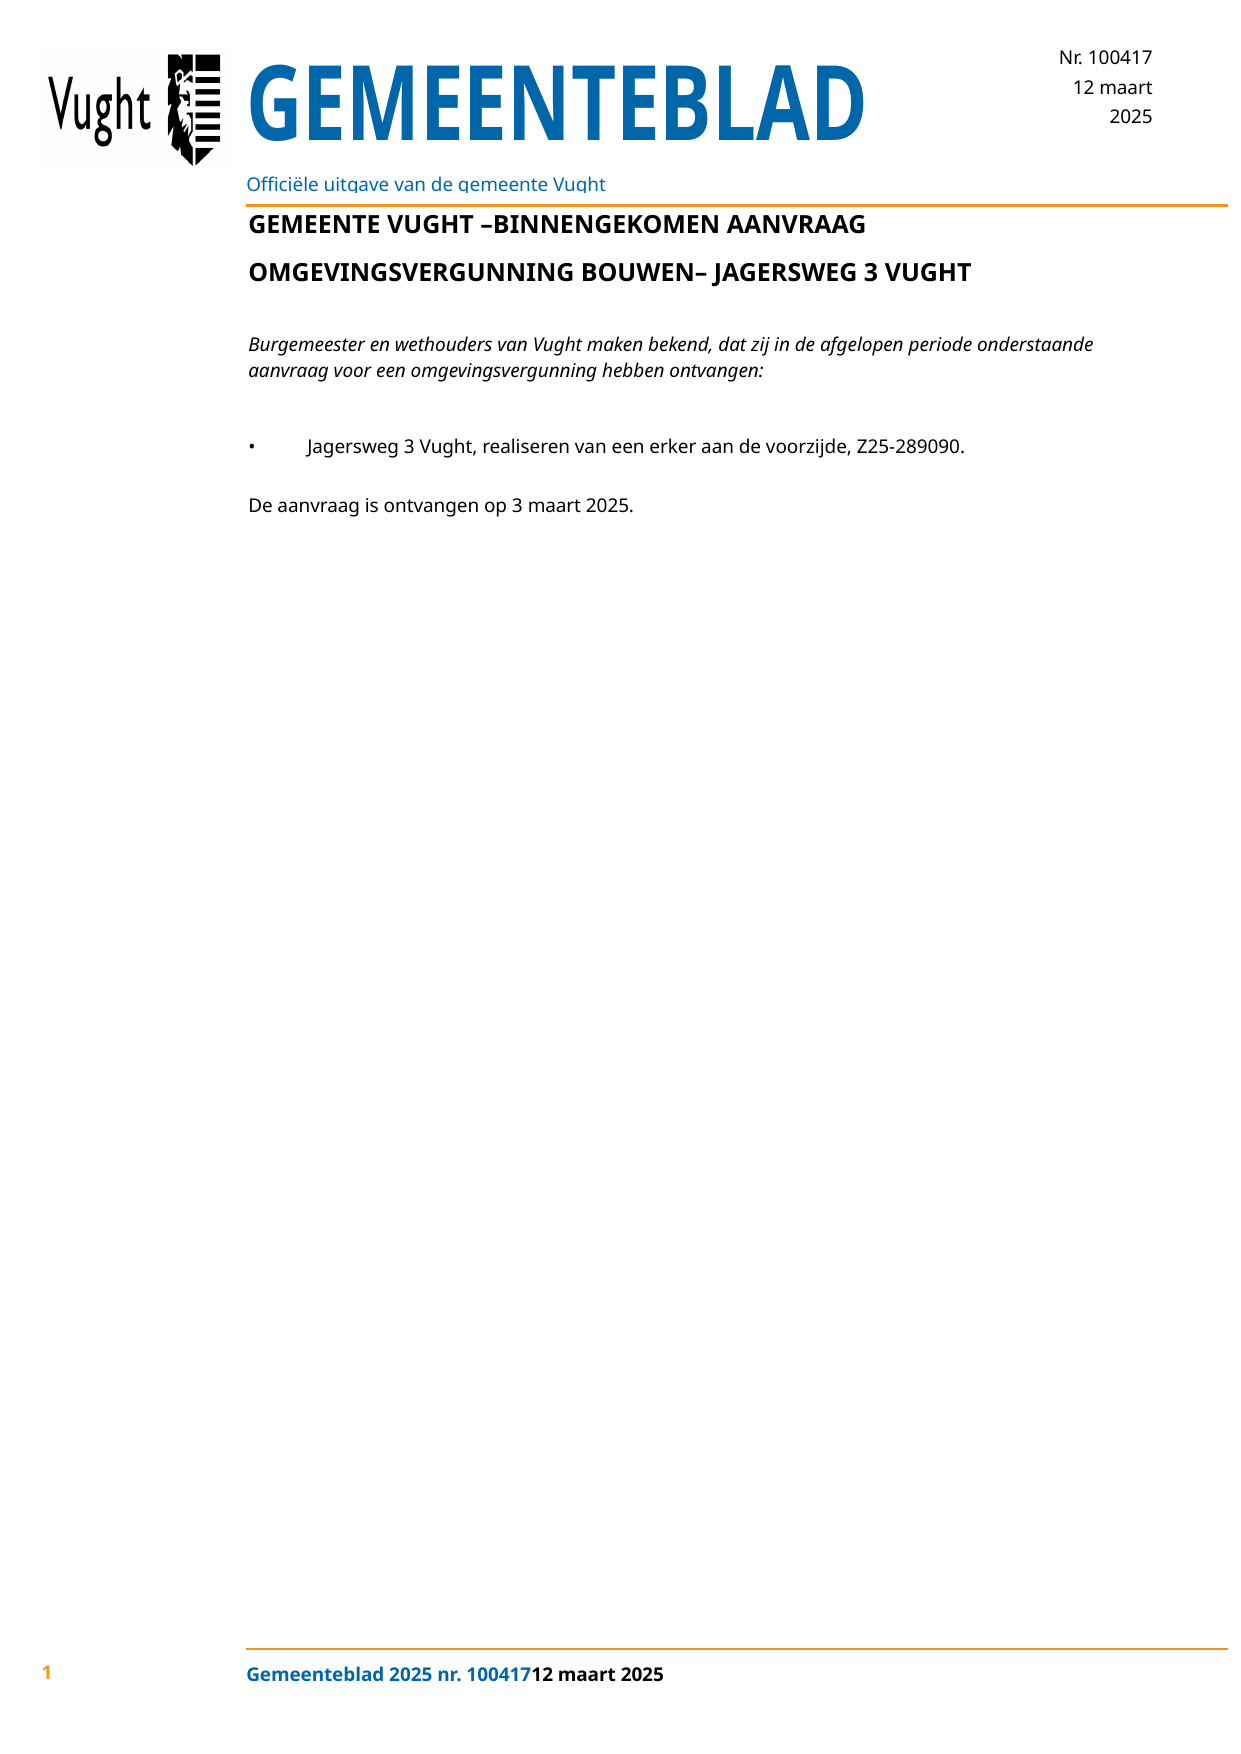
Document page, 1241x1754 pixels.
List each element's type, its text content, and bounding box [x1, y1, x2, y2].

text GEMEENTE VUGHT –BINNENGEKOMEN AANVRAAG OMGEVINGSVERGUNNING BOUWEN– JAGERSWEG 3 VUGHT [248, 207, 1152, 288]
text Burgemeester en wethouders van Vught maken bekend, dat zij in de afgelopen periode onderstaande aanvraag voor een omgevingsvergunning hebben ontvangen: [248, 331, 1152, 383]
picture [41, 47, 231, 172]
list Jagersweg 3 Vught, realiseren van een erker aan de voorzijde, Z25-289090. [248, 433, 1152, 459]
text De aanvraag is ontvangen op 3 maart 2025. [248, 492, 1152, 518]
